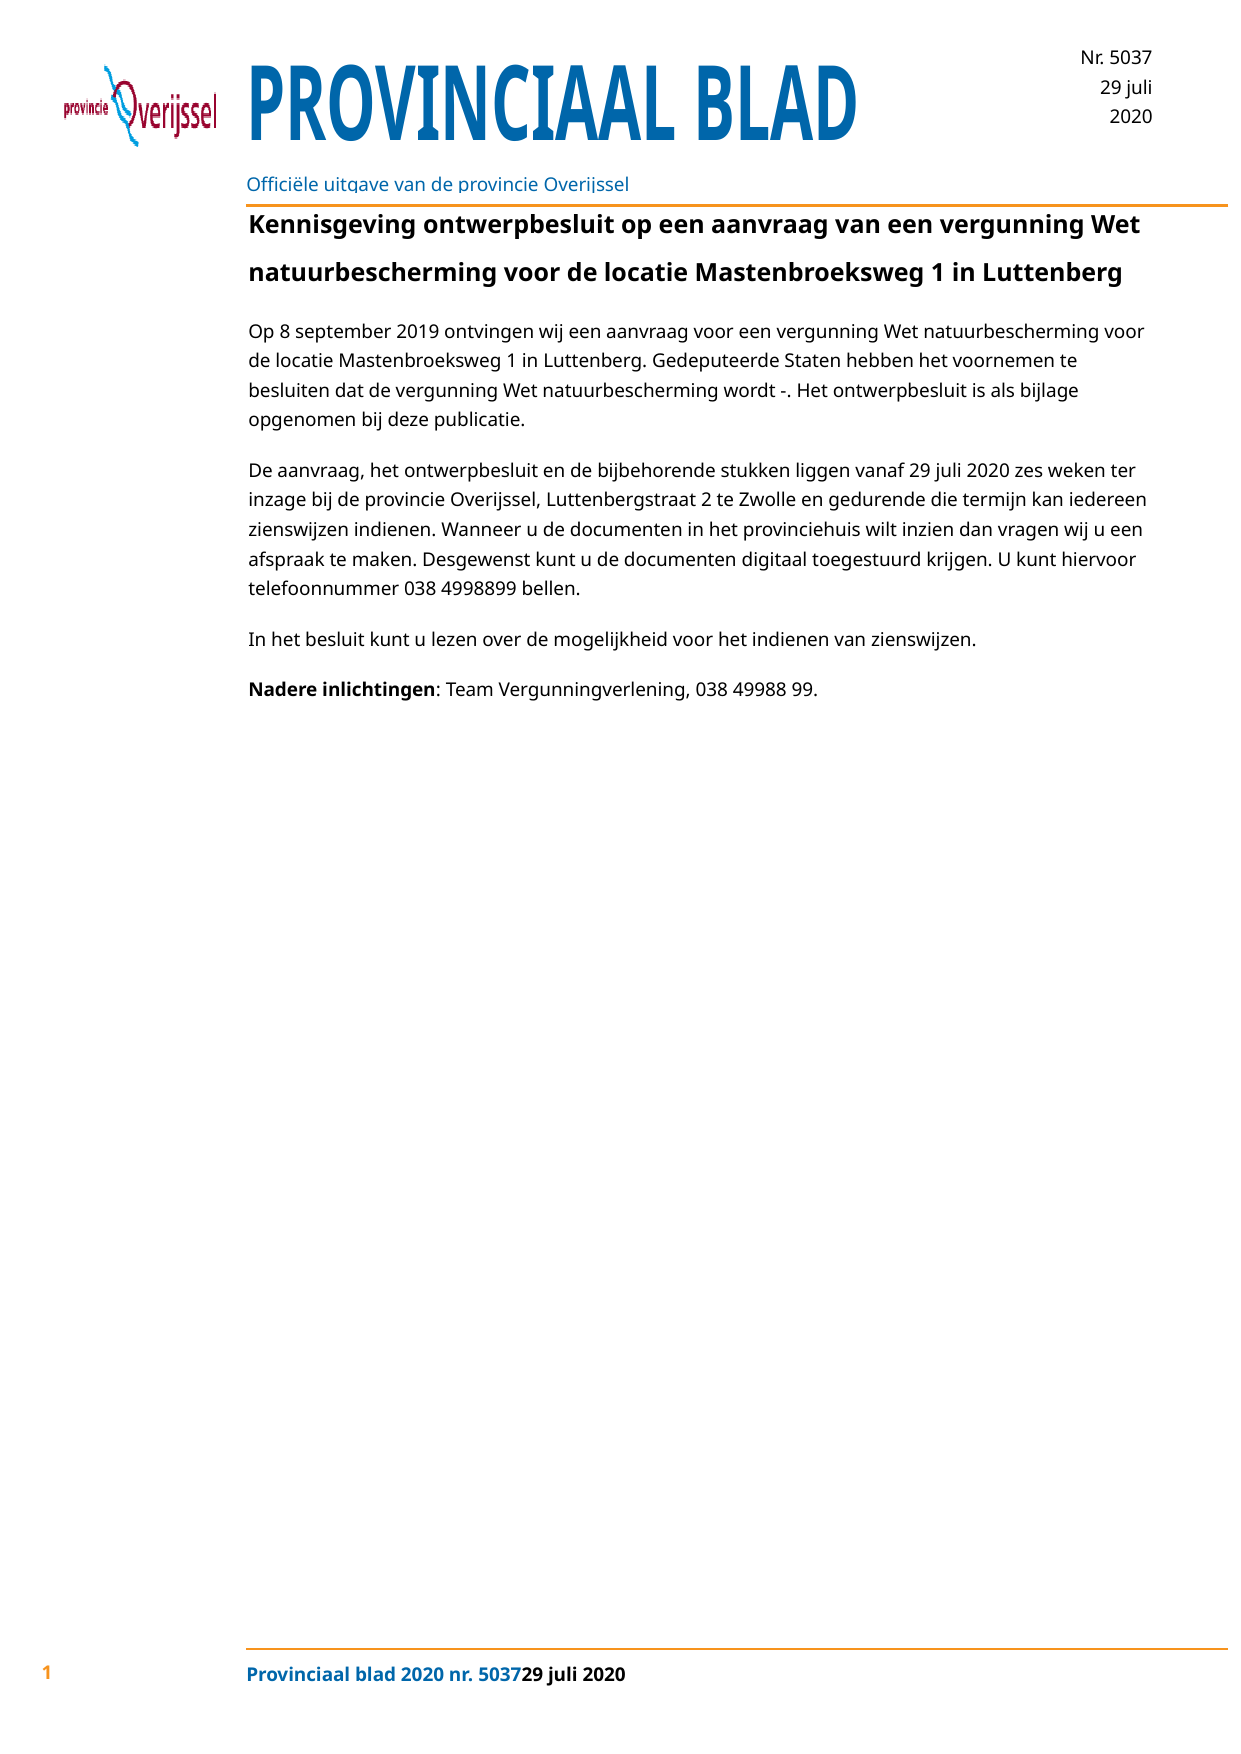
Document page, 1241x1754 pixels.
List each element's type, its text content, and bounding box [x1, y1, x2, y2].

picture [41, 47, 231, 172]
text Nadere inlichtingen: Team Vergunningverlening, 038 49988 99. [248, 676, 1152, 702]
text Op 8 september 2019 ontvingen wij een aanvraag voor een vergunning Wet natuurbescherming voor de locatie Mastenbroeksweg 1 in Luttenberg. Gedeputeerde Staten hebben het voornemen te besluiten dat de vergunning Wet natuurbescherming wordt -. Het ontwerpbesluit is als bijlage opgenomen bij deze publicatie. [248, 318, 1152, 432]
text In het besluit kunt u lezen over de mogelijkheid voor het indienen van zienswijzen. [248, 626, 1152, 652]
text De aanvraag, het ontwerpbesluit en de bijbehorende stukken liggen vanaf 29 juli 2020 zes weken ter inzage bij de provincie Overijssel, Luttenbergstraat 2 te Zwolle en gedurende die termijn kan iedereen zienswijzen indienen. Wanneer u de documenten in het provinciehuis wilt inzien dan vragen wij u een afspraak te maken. Desgewenst kunt u de documenten digitaal toegestuurd krijgen. U kunt hiervoor telefoonnummer 038 4998899 bellen. [248, 457, 1152, 601]
text Kennisgeving ontwerpbesluit op een aanvraag van een vergunning Wet natuurbescherming voor de locatie Mastenbroeksweg 1 in Luttenberg [248, 207, 1152, 288]
